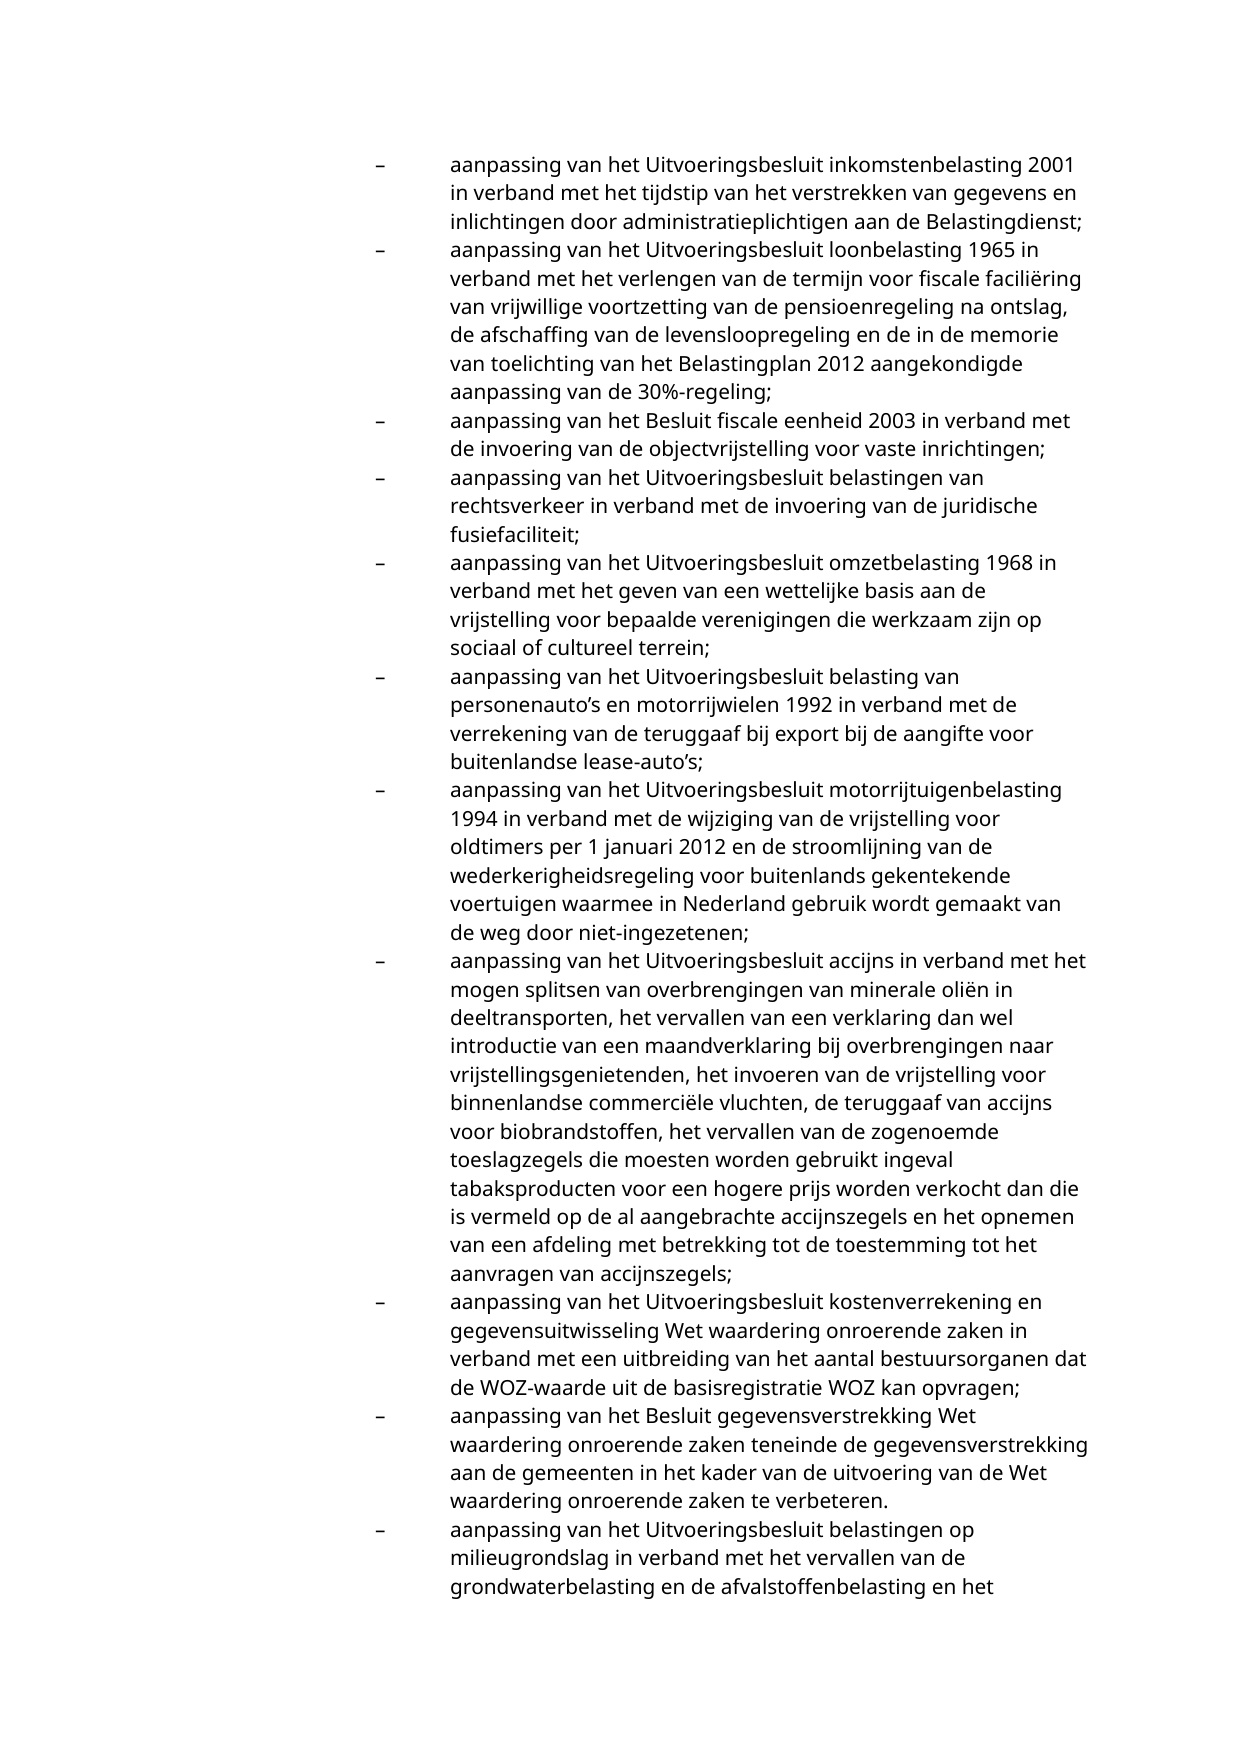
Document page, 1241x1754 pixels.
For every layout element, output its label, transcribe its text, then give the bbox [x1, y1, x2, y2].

list aanpassing van het Uitvoeringsbesluit belastingen op milieugrondslag in verband met het vervallen van de grondwaterbelasting en de afvalstoffenbelasting en het [375, 1515, 1090, 1600]
list aanpassing van het Uitvoeringsbesluit motorrijtuigenbelasting 1994 in verband met de wijziging van de vrijstelling voor oldtimers per 1 januari 2012 en de stroomlijning van de wederkerigheidsregeling voor buitenlands gekentekende voertuigen waarmee in Nederland gebruik wordt gemaakt van de weg door niet-ingezetenen; [375, 776, 1090, 946]
list aanpassing van het Uitvoeringsbesluit belastingen van rechtsverkeer in verband met de invoering van de juridische fusiefaciliteit; [375, 463, 1090, 548]
list aanpassing van het Uitvoeringsbesluit omzetbelasting 1968 in verband met het geven van een wettelijke basis aan de vrijstelling voor bepaalde verenigingen die werkzaam zijn op sociaal of cultureel terrein; [375, 548, 1090, 662]
list aanpassing van het Uitvoeringsbesluit kostenverrekening en gegevensuitwisseling Wet waardering onroerende zaken in verband met een uitbreiding van het aantal bestuursorganen dat de WOZ-waarde uit de basisregistratie WOZ kan opvragen; [375, 1287, 1090, 1401]
list aanpassing van het Uitvoeringsbesluit inkomstenbelasting 2001 in verband met het tijdstip van het verstrekken van gegevens en inlichtingen door administratieplichtigen aan de Belastingdienst; [375, 150, 1090, 235]
list aanpassing van het Besluit gegevensverstrekking Wet waardering onroerende zaken teneinde de gegevensverstrekking aan de gemeenten in het kader van de uitvoering van de Wet waardering onroerende zaken te verbeteren. [375, 1401, 1090, 1515]
list aanpassing van het Uitvoeringsbesluit loonbelasting 1965 in verband met het verlengen van de termijn voor fiscale faciliëring van vrijwillige voortzetting van de pensioenregeling na ontslag, de afschaffing van de levensloopregeling en de in de memorie van toelichting van het Belastingplan 2012 aangekondigde aanpassing van de 30%-regeling; [375, 235, 1090, 406]
list aanpassing van het Uitvoeringsbesluit accijns in verband met het mogen splitsen van overbrengingen van minerale oliën in deeltransporten, het vervallen van een verklaring dan wel introductie van een maandverklaring bij overbrengingen naar vrijstellingsgenietenden, het invoeren van de vrijstelling voor binnenlandse commerciële vluchten, de teruggaaf van accijns voor biobrandstoffen, het vervallen van de zogenoemde toeslagzegels die moesten worden gebruikt ingeval tabaksproducten voor een hogere prijs worden verkocht dan die is vermeld op de al aangebrachte accijnszegels en het opnemen van een afdeling met betrekking tot de toestemming tot het aanvragen van accijnszegels; [375, 946, 1090, 1287]
list aanpassing van het Besluit fiscale eenheid 2003 in verband met de invoering van de objectvrijstelling voor vaste inrichtingen; [375, 406, 1090, 463]
list aanpassing van het Uitvoeringsbesluit belasting van personenauto’s en motorrijwielen 1992 in verband met de verrekening van de teruggaaf bij export bij de aangifte voor buitenlandse lease-auto’s; [375, 662, 1090, 776]
